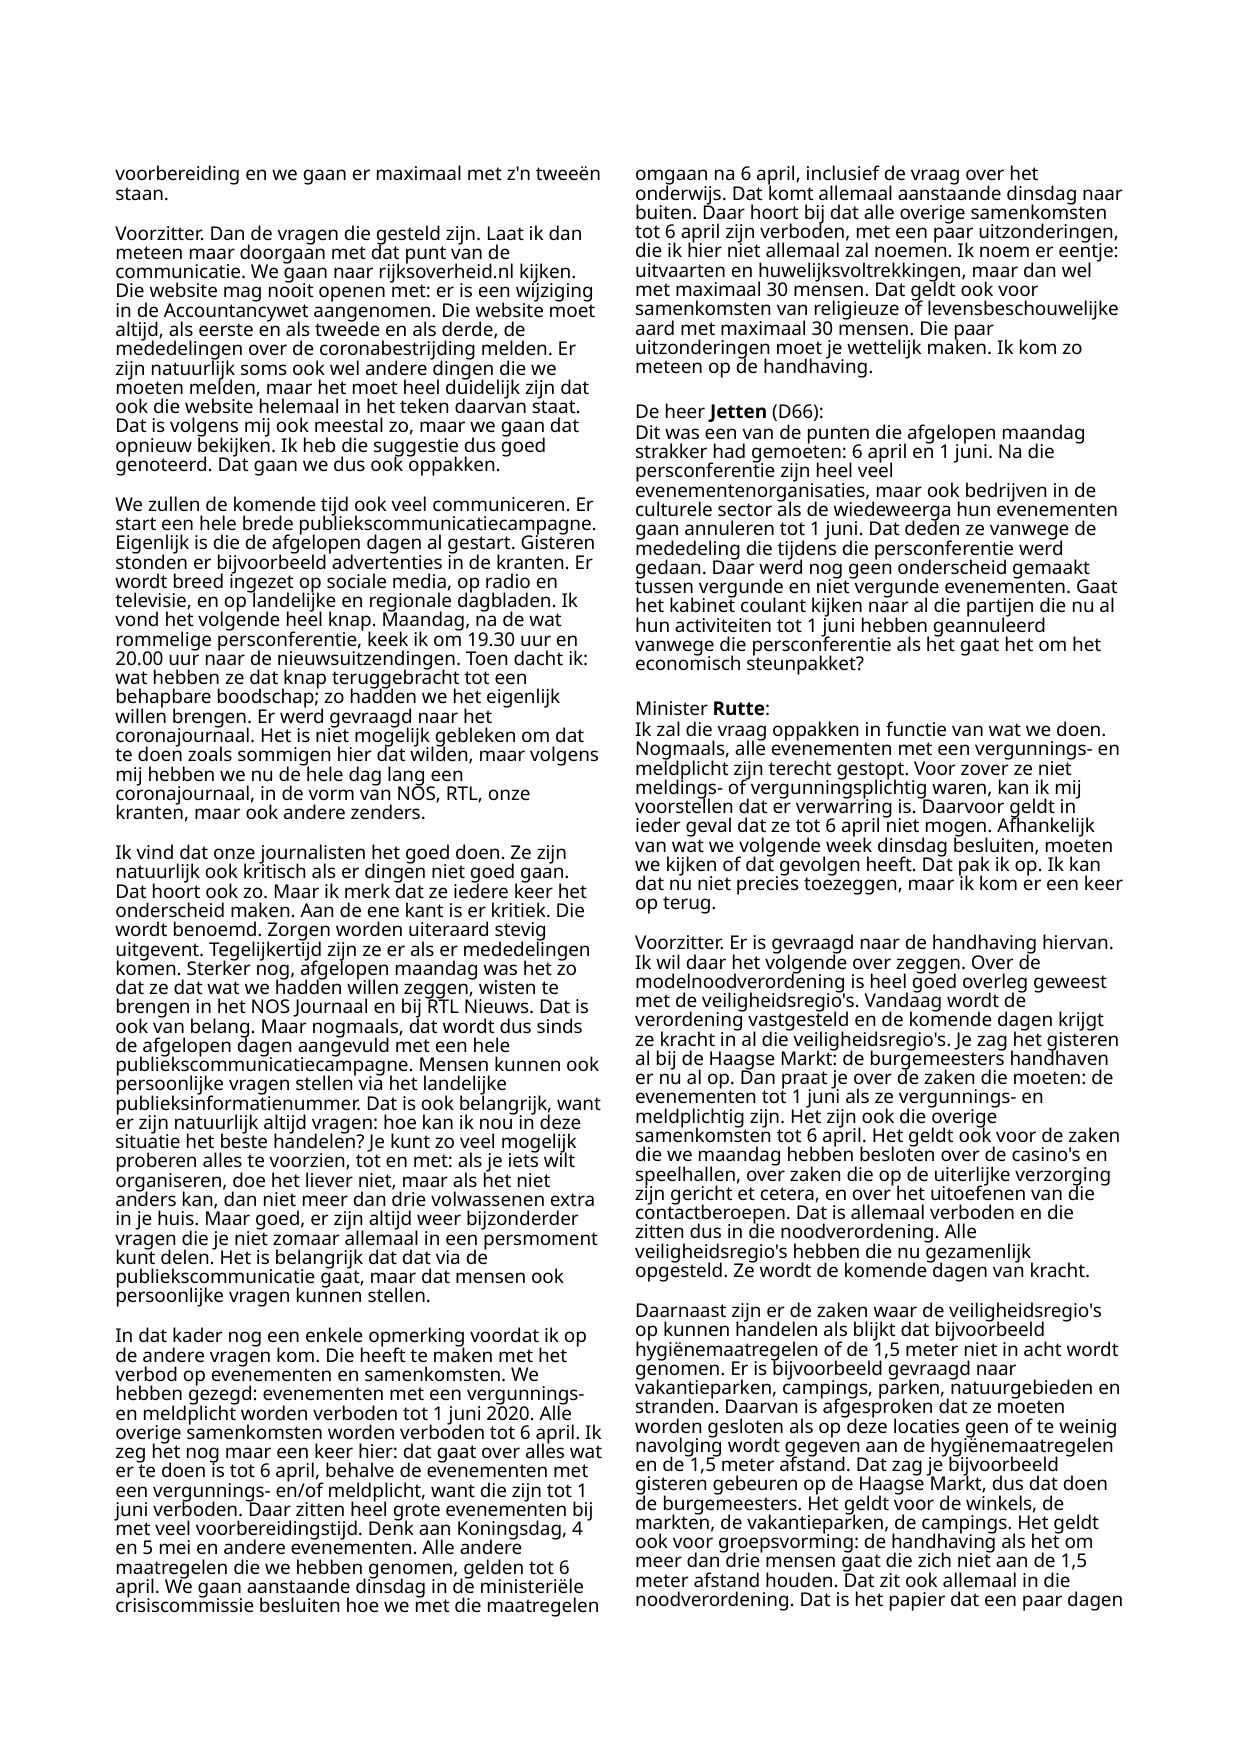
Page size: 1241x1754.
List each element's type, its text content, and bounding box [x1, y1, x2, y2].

text Voorzitter. Er is gevraagd naar de handhaving hiervan. Ik wil daar het volgende over zeggen. Over de modelnoodverordening is heel goed overleg geweest met de veiligheidsregio's. Vandaag wordt de verordening vastgesteld en de komende dagen krijgt ze kracht in al die veiligheidsregio's. Je zag het gisteren al bij de Haagse Markt: de burgemeesters handhaven er nu al op. Dan praat je over de zaken die moeten: de evenementen tot 1 juni als ze vergunnings- en meldplichtig zijn. Het zijn ook die overige samenkomsten tot 6 april. Het geldt ook voor de zaken die we maandag hebben besloten over de casino's en speelhallen, over zaken die op de uiterlijke verzorging zijn gericht et cetera, en over het uitoefenen van die contactberoepen. Dat is allemaal verboden en die zitten dus in die noodverordening. Alle veiligheidsregio's hebben die nu gezamenlijk opgesteld. Ze wordt de komende dagen van kracht. [635, 934, 1125, 1281]
text De heer Jetten (D66): [635, 398, 1125, 424]
text voorbereiding en we gaan er maximaal met z'n tweeën staan. [115, 165, 605, 204]
text Minister Rutte: [635, 695, 1125, 721]
text Ik vind dat onze journalisten het goed doen. Ze zijn natuurlijk ook kritisch als er dingen niet goed gaan. Dat hoort ook zo. Maar ik merk dat ze iedere keer het onderscheid maken. Aan de ene kant is er kritiek. Die wordt benoemd. Zorgen worden uiteraard stevig uitgevent. Tegelijkertijd zijn ze er als er mededelingen komen. Sterker nog, afgelopen maandag was het zo dat ze dat wat we hadden willen zeggen, wisten te brengen in het NOS Journaal en bij RTL Nieuws. Dat is ook van belang. Maar nogmaals, dat wordt dus sinds de afgelopen dagen aangevuld met een hele publiekscommunicatiecampagne. Mensen kunnen ook persoonlijke vragen stellen via het landelijke publieksinformatienummer. Dat is ook belangrijk, want er zijn natuurlijk altijd vragen: hoe kan ik nou in deze situatie het beste handelen? Je kunt zo veel mogelijk proberen alles te voorzien, tot en met: als je iets wilt organiseren, doe het liever niet, maar als het niet anders kan, dan niet meer dan drie volwassenen extra in je huis. Maar goed, er zijn altijd weer bijzonderder vragen die je niet zomaar allemaal in een persmoment kunt delen. Het is belangrijk dat dat via de publiekscommunicatie gaat, maar dat mensen ook persoonlijke vragen kunnen stellen. [115, 844, 605, 1307]
text Daarnaast zijn er de zaken waar de veiligheidsregio's op kunnen handelen als blijkt dat bijvoorbeeld hygiënemaatregelen of de 1,5 meter niet in acht wordt genomen. Er is bijvoorbeeld gevraagd naar vakantieparken, campings, parken, natuurgebieden en stranden. Daarvan is afgesproken dat ze moeten worden gesloten als op deze locaties geen of te weinig navolging wordt gegeven aan de hygiënemaatregelen en de 1,5 meter afstand. Dat zag je bijvoorbeeld gisteren gebeuren op de Haagse Markt, dus dat doen de burgemeesters. Het geldt voor de winkels, de markten, de vakantieparken, de campings. Het geldt ook voor groepsvorming: de handhaving als het om meer dan drie mensen gaat die zich niet aan de 1,5 meter afstand houden. Dat zit ook allemaal in die noodverordening. Dat is het papier dat een paar dagen [635, 1302, 1125, 1610]
text omgaan na 6 april, inclusief de vraag over het onderwijs. Dat komt allemaal aanstaande dinsdag naar buiten. Daar hoort bij dat alle overige samenkomsten tot 6 april zijn verboden, met een paar uitzonderingen, die ik hier niet allemaal zal noemen. Ik noem er eentje: uitvaarten en huwelijksvoltrekkingen, maar dan wel met maximaal 30 mensen. Dat geldt ook voor samenkomsten van religieuze of levensbeschouwelijke aard met maximaal 30 mensen. Die paar uitzonderingen moet je wettelijk maken. Ik kom zo meteen op de handhaving. [635, 165, 1125, 377]
text Voorzitter. Dan de vragen die gesteld zijn. Laat ik dan meteen maar doorgaan met dat punt van de communicatie. We gaan naar rijksoverheid.nl kijken. Die website mag nooit openen met: er is een wijziging in de Accountancywet aangenomen. Die website moet altijd, als eerste en als tweede en als derde, de mededelingen over de coronabestrijding melden. Er zijn natuurlijk soms ook wel andere dingen die we moeten melden, maar het moet heel duidelijk zijn dat ook die website helemaal in het teken daarvan staat. Dat is volgens mij ook meestal zo, maar we gaan dat opnieuw bekijken. Ik heb die suggestie dus goed genoteerd. Dat gaan we dus ook oppakken. [115, 224, 605, 475]
text We zullen de komende tijd ook veel communiceren. Er start een hele brede publiekscommunicatiecampagne. Eigenlijk is die de afgelopen dagen al gestart. Gisteren stonden er bijvoorbeeld advertenties in de kranten. Er wordt breed ingezet op sociale media, op radio en televisie, en op landelijke en regionale dagbladen. Ik vond het volgende heel knap. Maandag, na de wat rommelige persconferentie, keek ik om 19.30 uur en 20.00 uur naar de nieuwsuitzendingen. Toen dacht ik: wat hebben ze dat knap teruggebracht tot een behapbare boodschap; zo hadden we het eigenlijk willen brengen. Er werd gevraagd naar het coronajournaal. Het is niet mogelijk gebleken om dat te doen zoals sommigen hier dat wilden, maar volgens mij hebben we nu de hele dag lang een coronajournaal, in de vorm van NOS, RTL, onze kranten, maar ook andere zenders. [115, 496, 605, 823]
text Dit was een van de punten die afgelopen maandag strakker had gemoeten: 6 april en 1 juni. Na die persconferentie zijn heel veel evenementenorganisaties, maar ook bedrijven in de culturele sector als de wiedeweerga hun evenementen gaan annuleren tot 1 juni. Dat deden ze vanwege de mededeling die tijdens die persconferentie werd gedaan. Daar werd nog geen onderscheid gemaakt tussen vergunde en niet vergunde evenementen. Gaat het kabinet coulant kijken naar al die partijen die nu al hun activiteiten tot 1 juni hebben geannuleerd vanwege die persconferentie als het gaat het om het economisch steunpakket? [635, 424, 1125, 674]
text In dat kader nog een enkele opmerking voordat ik op de andere vragen kom. Die heeft te maken met het verbod op evenementen en samenkomsten. We hebben gezegd: evenementen met een vergunnings- en meldplicht worden verboden tot 1 juni 2020. Alle overige samenkomsten worden verboden tot 6 april. Ik zeg het nog maar een keer hier: dat gaat over alles wat er te doen is tot 6 april, behalve de evenementen met een vergunnings- en/of meldplicht, want die zijn tot 1 juni verboden. Daar zitten heel grote evenementen bij met veel voorbereidingstijd. Denk aan Koningsdag, 4 en 5 mei en andere evenementen. Alle andere maatregelen die we hebben genomen, gelden tot 6 april. We gaan aanstaande dinsdag in de ministeriële crisiscommissie besluiten hoe we met die maatregelen [115, 1327, 605, 1616]
text Ik zal die vraag oppakken in functie van wat we doen. Nogmaals, alle evenementen met een vergunnings- en meldplicht zijn terecht gestopt. Voor zover ze niet meldings- of vergunningsplichtig waren, kan ik mij voorstellen dat er verwarring is. Daarvoor geldt in ieder geval dat ze tot 6 april niet mogen. Afhankelijk van wat we volgende week dinsdag besluiten, moeten we kijken of dat gevolgen heeft. Dat pak ik op. Ik kan dat nu niet precies toezeggen, maar ik kom er een keer op terug. [635, 721, 1125, 914]
